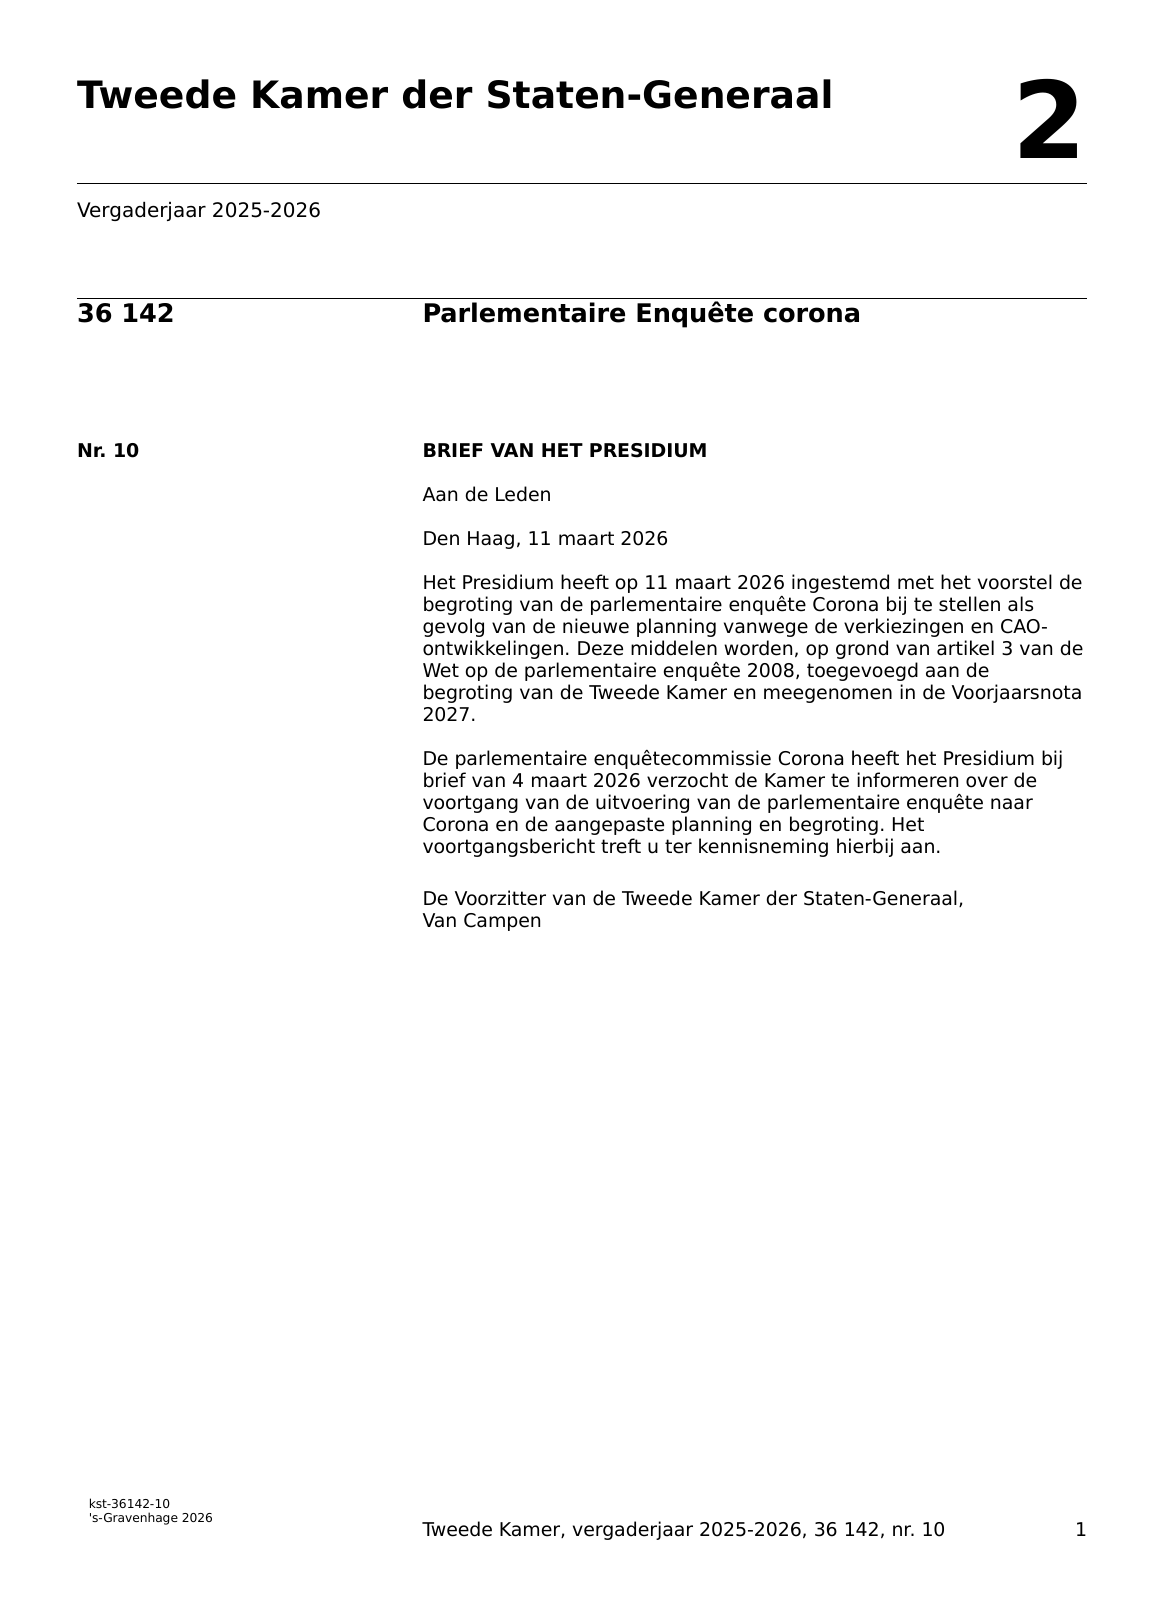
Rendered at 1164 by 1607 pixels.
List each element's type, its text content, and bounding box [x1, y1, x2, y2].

text Den Haag, 11 maart 2026 [422, 528, 1087, 550]
text De parlementaire enquêtecommissie Corona heeft het Presidium bij brief van 4 maart 2026 verzocht de Kamer te informeren over de voortgang van de uitvoering van de parlementaire enquête naar Corona en de aangepaste planning en begroting. Het voortgangsbericht treft u ter kennisneming hierbij aan. [422, 748, 1087, 858]
table_header Tweede Kamer der Staten-Generaal [77, 59, 886, 183]
text Het Presidium heeft op 11 maart 2026 ingestemd met het voorstel de begroting van de parlementaire enquête Corona bij te stellen als gevolg van de nieuwe planning vanwege de verkiezingen en CAO-ontwikkelingen. Deze middelen worden, op grond van artikel 3 van de Wet op de parlementaire enquête 2008, toegevoegd aan de begroting van de Tweede Kamer en meegenomen in de Voorjaarsnota 2027. [422, 572, 1087, 726]
table_cell Vergaderjaar 2025-2026 [77, 184, 1087, 298]
text Aan de Leden [422, 484, 1087, 506]
table_header 2 [886, 59, 1087, 183]
subtitle 36 142 Parlementaire Enquête corona [77, 299, 1087, 329]
subtitle Nr. 10 BRIEF VAN HET PRESIDIUM [77, 440, 1087, 462]
text 's-Gravenhage 2026 [88, 1511, 323, 1525]
text De Voorzitter van de Tweede Kamer der Staten-Generaal, Van Campen [422, 888, 1087, 932]
text kst-36142-10 [88, 1497, 323, 1511]
